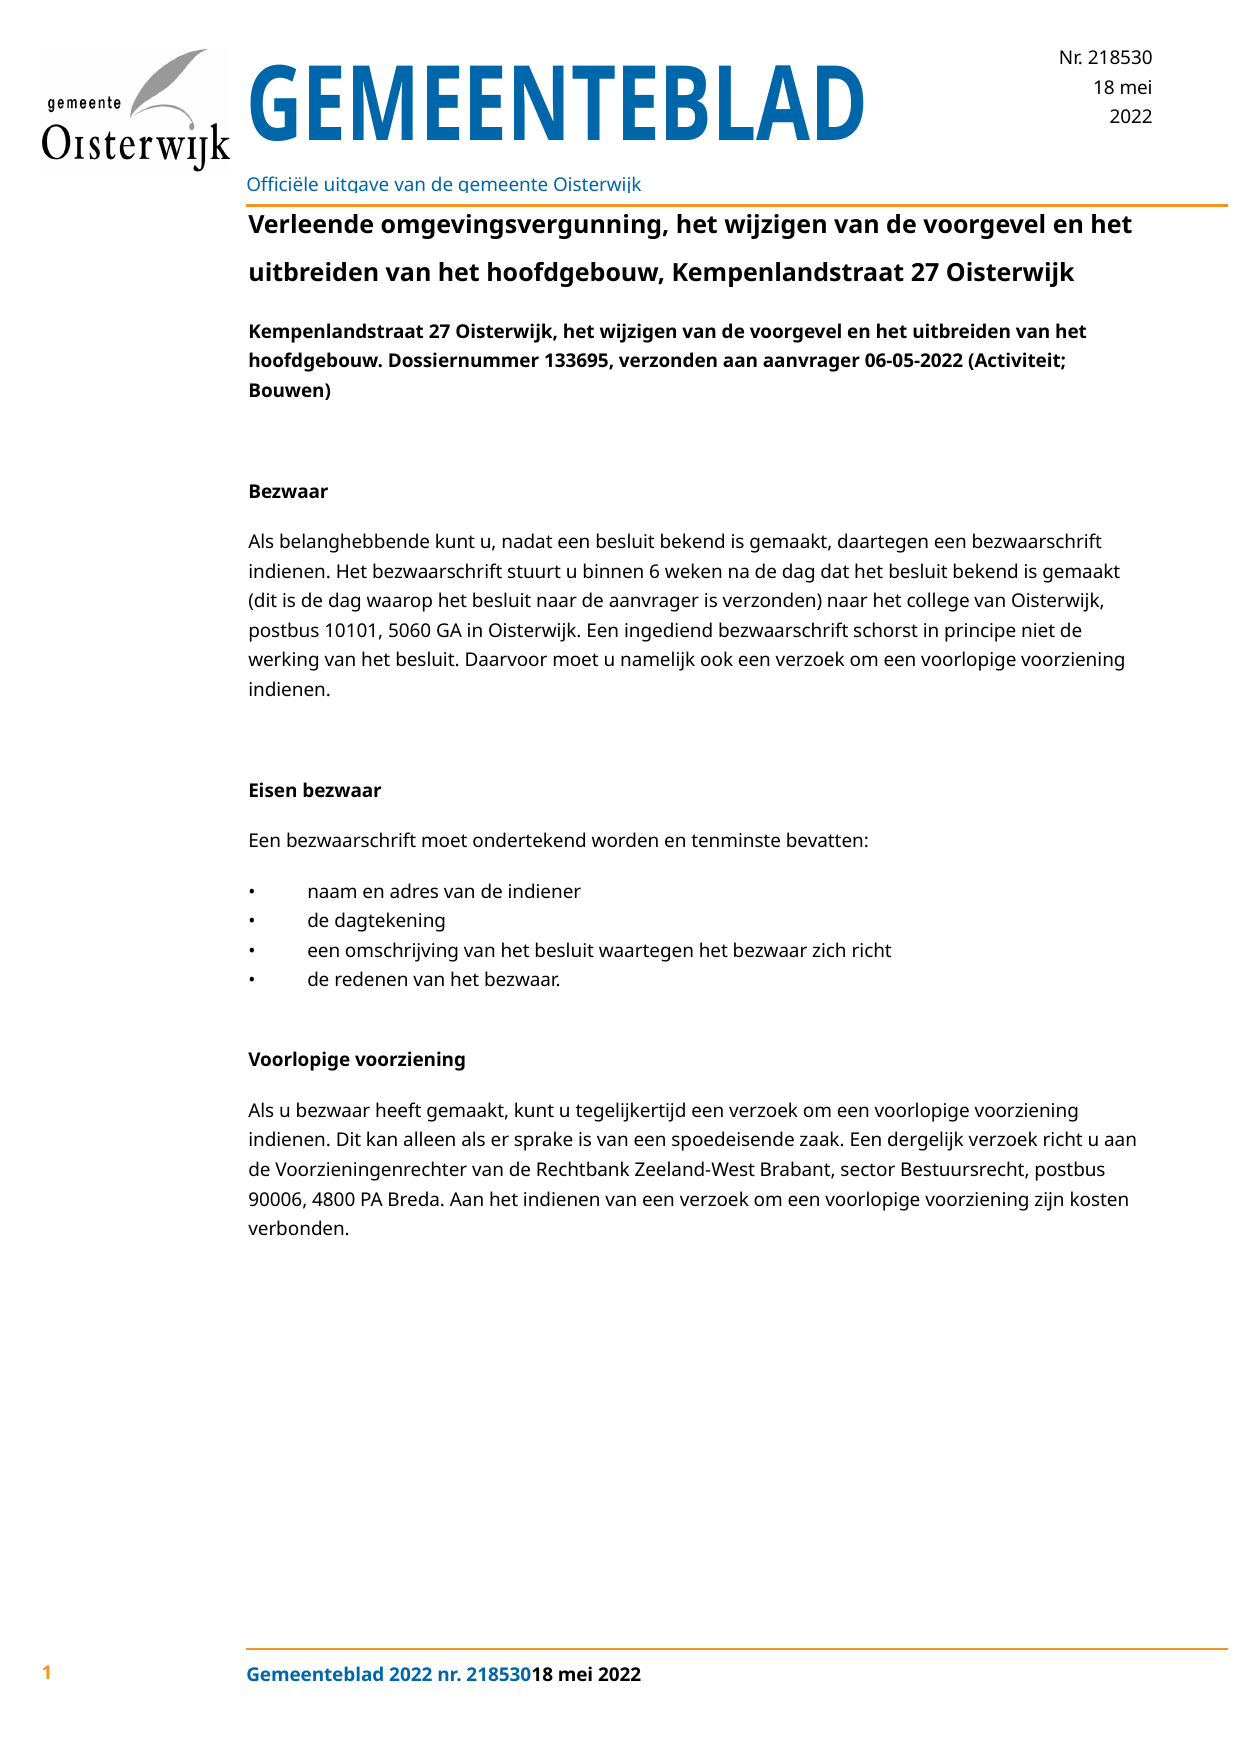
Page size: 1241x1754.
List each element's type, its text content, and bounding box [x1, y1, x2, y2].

text Verleende omgevingsvergunning, het wijzigen van de voorgevel en het uitbreiden van het hoofdgebouw, Kempenlandstraat 27 Oisterwijk [248, 207, 1152, 288]
list de redenen van het bezwaar. [248, 967, 1152, 992]
text Als belanghebbende kunt u, nadat een besluit bekend is gemaakt, daartegen een bezwaarschrift indienen. Het bezwaarschrift stuurt u binnen 6 weken na de dag dat het besluit bekend is gemaakt (dit is de dag waarop het besluit naar de aanvrager is verzonden) naar het college van Oisterwijk, postbus 10101, 5060 GA in Oisterwijk. Een ingediend bezwaarschrift schorst in principe niet de werking van het besluit. Daarvoor moet u namelijk ook een verzoek om een voorlopige voorziening indienen. [248, 528, 1152, 702]
list naam en adres van de indiener [248, 878, 1152, 904]
text Bezwaar [248, 478, 1152, 504]
text Eisen bezwaar [248, 777, 1152, 803]
list de dagtekening [248, 907, 1152, 933]
text Voorlopige voorziening [248, 1047, 1152, 1072]
text Een bezwaarschrift moet ondertekend worden en tenminste bevatten: [248, 827, 1152, 853]
picture [41, 47, 231, 172]
text Als u bezwaar heeft gemaakt, kunt u tegelijkertijd een verzoek om een voorlopige voorziening indienen. Dit kan alleen als er sprake is van een spoedeisende zaak. Een dergelijk verzoek richt u aan de Voorzieningenrechter van de Rechtbank Zeeland-West Brabant, sector Bestuursrecht, postbus 90006, 4800 PA Breda. Aan het indienen van een verzoek om een voorlopige voorziening zijn kosten verbonden. [248, 1097, 1152, 1241]
text Kempenlandstraat 27 Oisterwijk, het wijzigen van de voorgevel en het uitbreiden van het hoofdgebouw. Dossiernummer 133695, verzonden aan aanvrager 06-05-2022 (Activiteit; Bouwen) [248, 318, 1152, 403]
list een omschrijving van het besluit waartegen het bezwaar zich richt [248, 937, 1152, 963]
